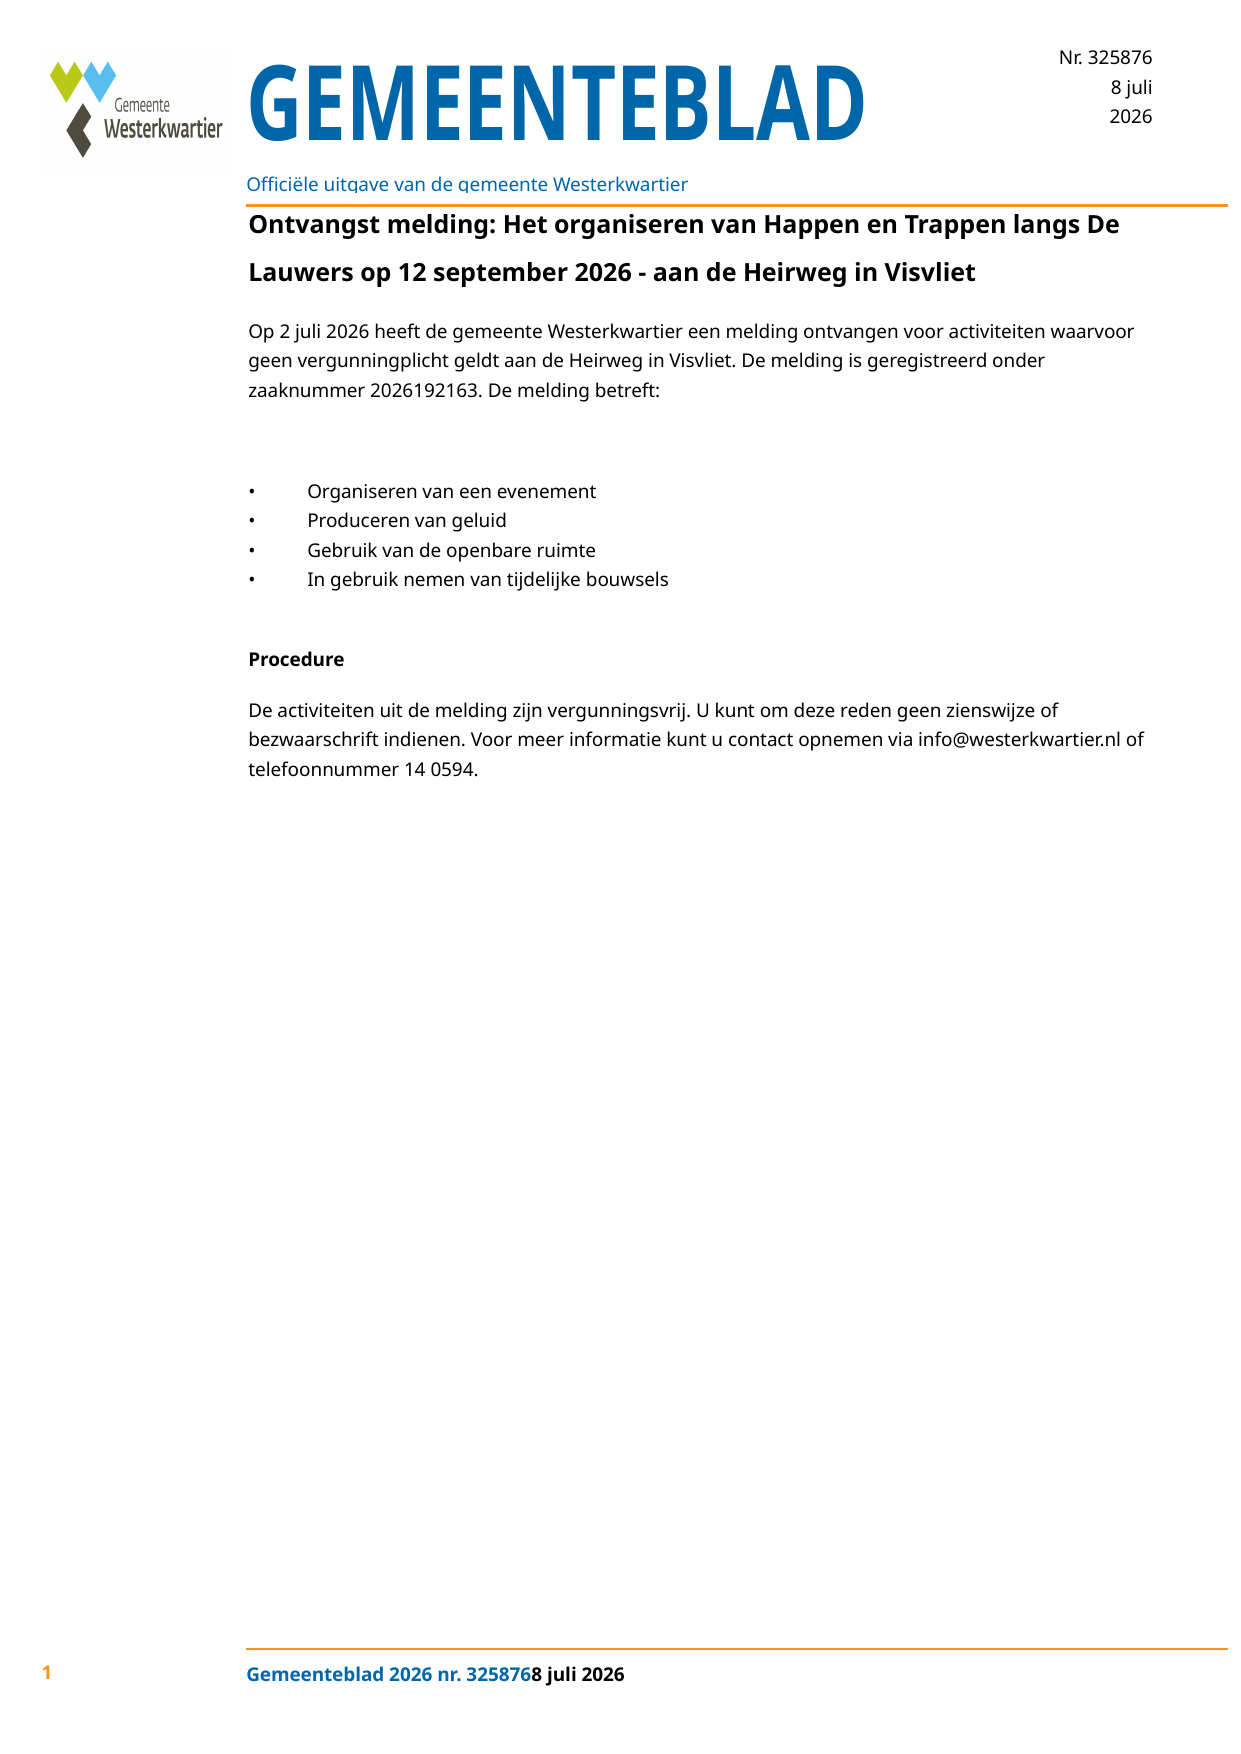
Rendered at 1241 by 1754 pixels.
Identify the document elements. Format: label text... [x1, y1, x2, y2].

list In gebruik nemen van tijdelijke bouwsels [248, 567, 1152, 592]
text Op 2 juli 2026 heeft de gemeente Westerkwartier een melding ontvangen voor activiteiten waarvoor geen vergunningplicht geldt aan de Heirweg in Visvliet. De melding is geregistreerd onder zaaknummer 2026192163. De melding betreft: [248, 318, 1152, 403]
list Organiseren van een evenement [248, 478, 1152, 504]
text Procedure [248, 647, 1152, 672]
list Produceren van geluid [248, 507, 1152, 533]
picture [41, 47, 231, 172]
text De activiteiten uit de melding zijn vergunningsvrij. U kunt om deze reden geen zienswijze of bezwaarschrift indienen. Voor meer informatie kunt u contact opnemen via info@westerkwartier.nl of telefoonnummer 14 0594. [248, 697, 1152, 782]
list Gebruik van de openbare ruimte [248, 537, 1152, 563]
text Ontvangst melding: Het organiseren van Happen en Trappen langs De Lauwers op 12 september 2026 - aan de Heirweg in Visvliet [248, 207, 1152, 288]
